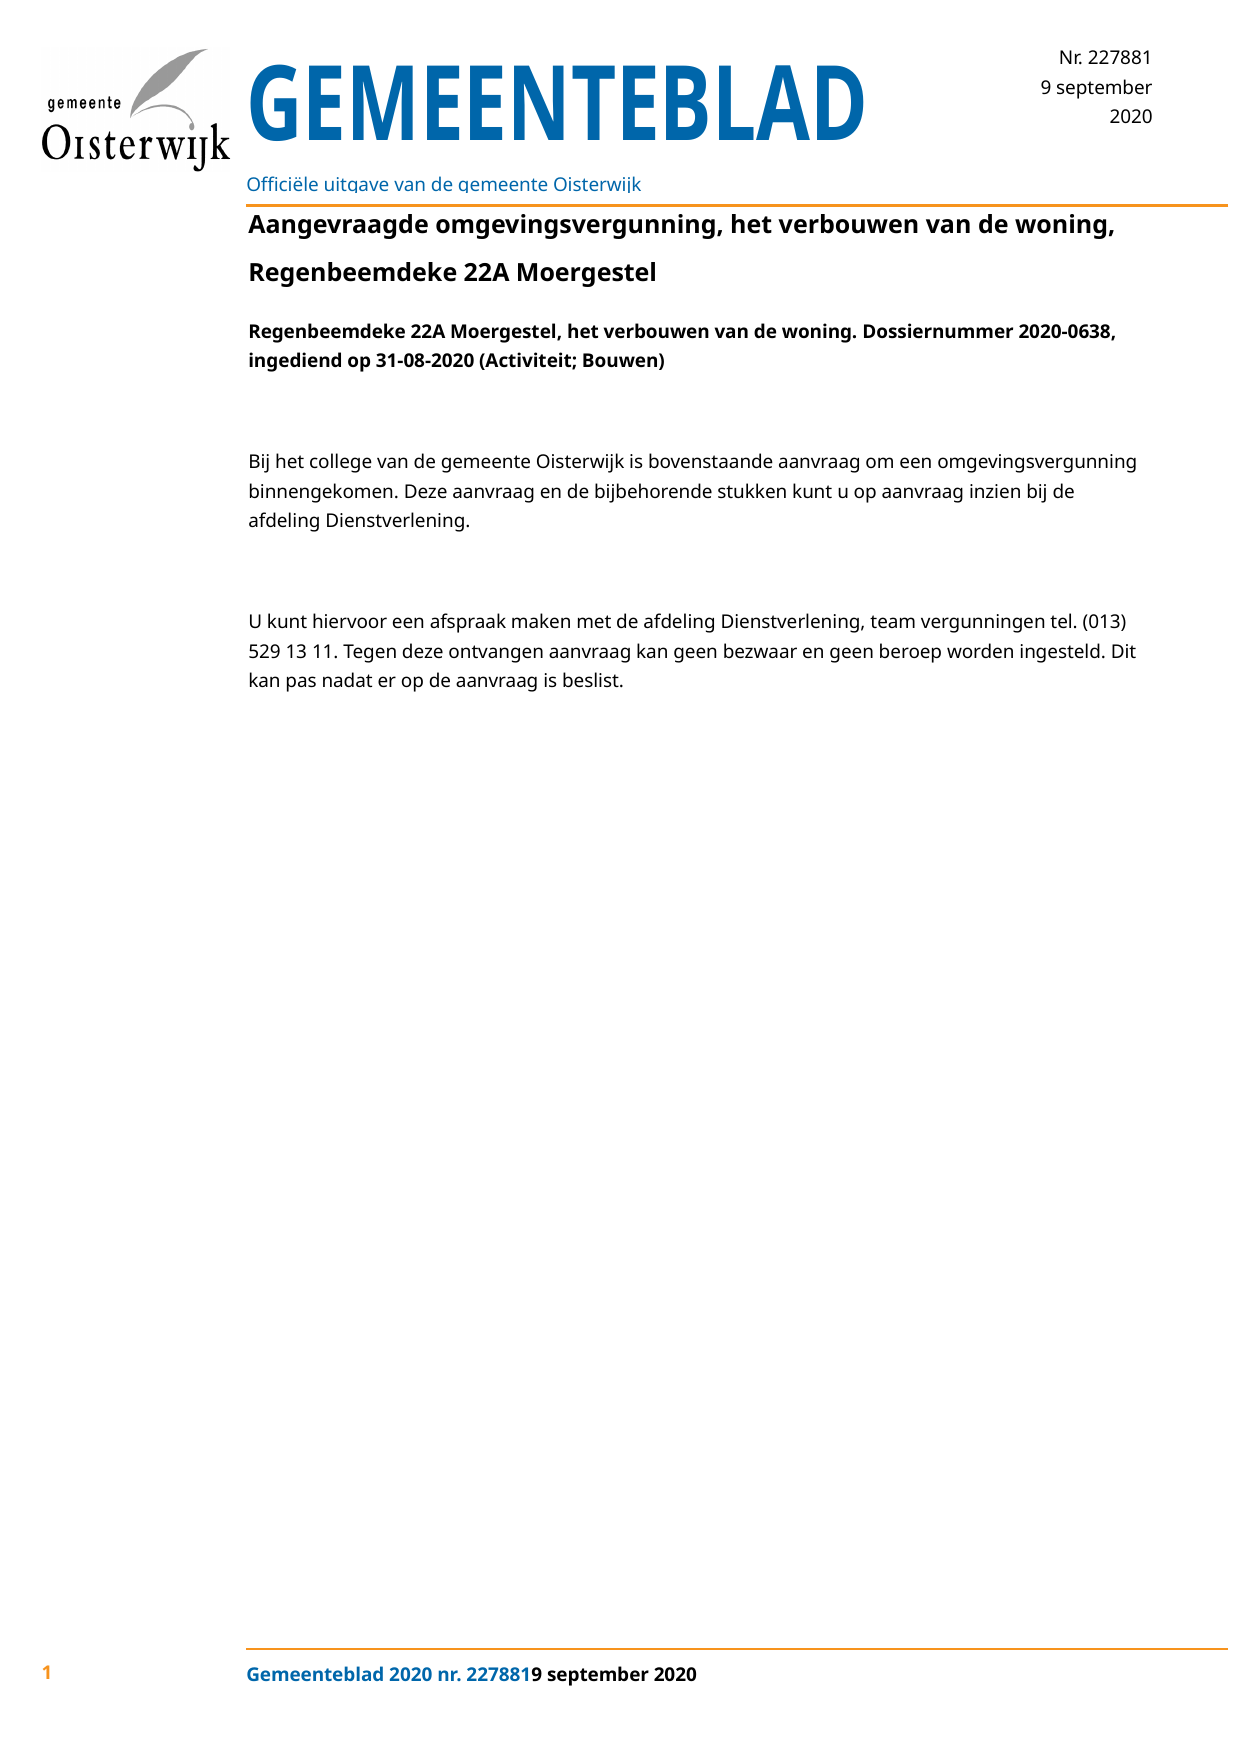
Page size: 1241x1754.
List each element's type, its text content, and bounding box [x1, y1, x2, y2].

text Aangevraagde omgevingsvergunning, het verbouwen van de woning, Regenbeemdeke 22A Moergestel [248, 207, 1152, 288]
text Regenbeemdeke 22A Moergestel, het verbouwen van de woning. Dossiernummer 2020-0638, ingediend op 31-08-2020 (Activiteit; Bouwen) [248, 318, 1152, 373]
picture [41, 47, 231, 172]
text Bij het college van de gemeente Oisterwijk is bovenstaande aanvraag om een omgevingsvergunning binnengekomen. Deze aanvraag en de bijbehorende stukken kunt u op aanvraag inzien bij de afdeling Dienstverlening. [248, 448, 1152, 533]
text U kunt hiervoor een afspraak maken met de afdeling Dienstverlening, team vergunningen tel. (013) 529 13 11. Tegen deze ontvangen aanvraag kan geen bezwaar en geen beroep worden ingesteld. Dit kan pas nadat er op de aanvraag is beslist. [248, 608, 1152, 693]
